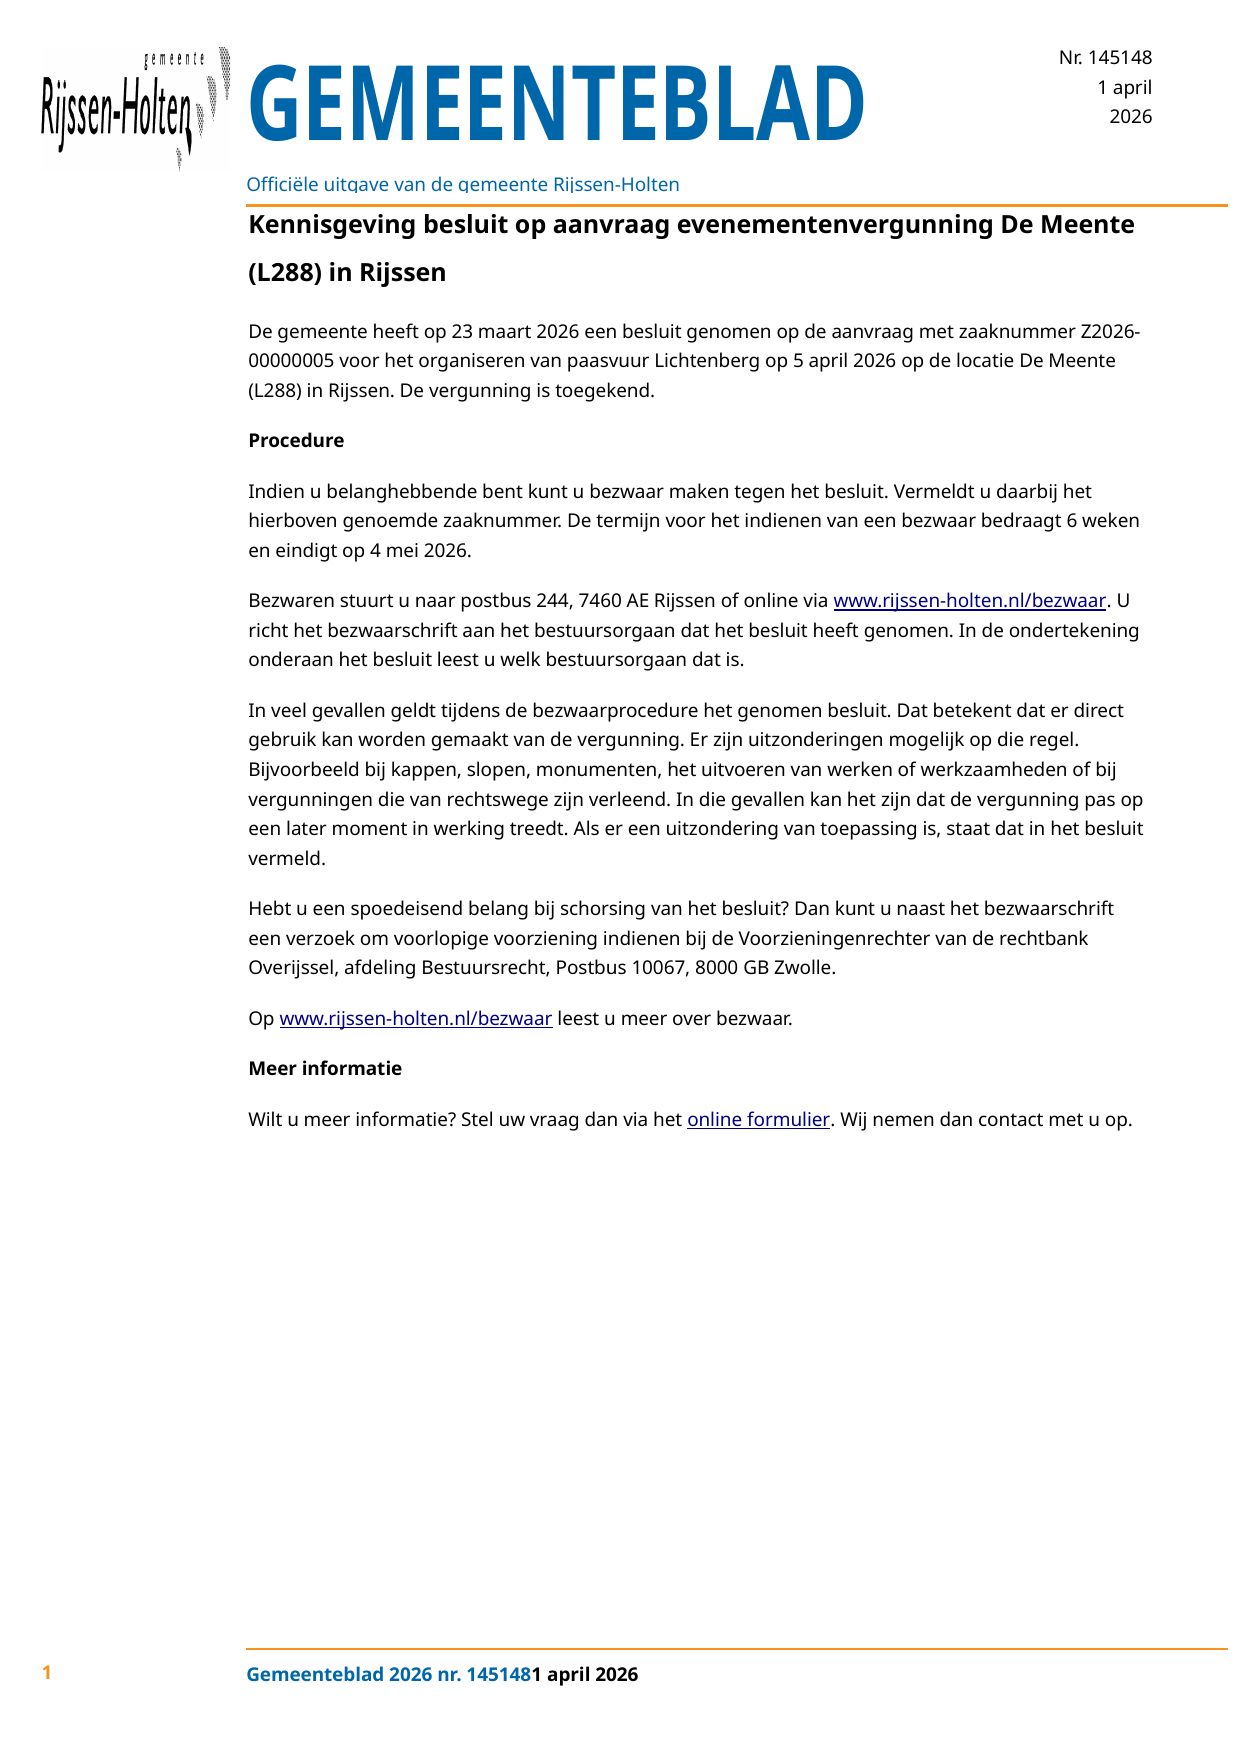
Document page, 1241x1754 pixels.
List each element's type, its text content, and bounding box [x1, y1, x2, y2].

text Hebt u een spoedeisend belang bij schorsing van het besluit? Dan kunt u naast het bezwaarschrift een verzoek om voorlopige voorziening indienen bij de Voorzieningenrechter van de rechtbank Overijssel, afdeling Bestuursrecht, Postbus 10067, 8000 GB Zwolle. [248, 895, 1152, 980]
text Indien u belanghebbende bent kunt u bezwaar maken tegen het besluit. Vermeldt u daarbij het hierboven genoemde zaaknummer. De termijn voor het indienen van een bezwaar bedraagt 6 weken en eindigt op 4 mei 2026. [248, 478, 1152, 563]
text Bezwaren stuurt u naar postbus 244, 7460 AE Rijssen of online via www.rijssen-holten.nl/bezwaar. U richt het bezwaarschrift aan het bestuursorgaan dat het besluit heeft genomen. In de ondertekening onderaan het besluit leest u welk bestuursorgaan dat is. [248, 587, 1152, 672]
text Wilt u meer informatie? Stel uw vraag dan via het online formulier. Wij nemen dan contact met u op. [248, 1106, 1152, 1132]
text Meer informatie [248, 1055, 1152, 1081]
text De gemeente heeft op 23 maart 2026 een besluit genomen op de aanvraag met zaaknummer Z2026-00000005 voor het organiseren van paasvuur Lichtenberg op 5 april 2026 op de locatie De Meente (L288) in Rijssen. De vergunning is toegekend. [248, 318, 1152, 403]
text Op www.rijssen-holten.nl/bezwaar leest u meer over bezwaar. [248, 1005, 1152, 1031]
picture [41, 47, 231, 172]
text In veel gevallen geldt tijdens de bezwaarprocedure het genomen besluit. Dat betekent dat er direct gebruik kan worden gemaakt van de vergunning. Er zijn uitzonderingen mogelijk op die regel. Bijvoorbeeld bij kappen, slopen, monumenten, het uitvoeren van werken of werkzaamheden of bij vergunningen die van rechtswege zijn verleend. In die gevallen kan het zijn dat de vergunning pas op een later moment in werking treedt. Als er een uitzondering van toepassing is, staat dat in het besluit vermeld. [248, 697, 1152, 871]
text Kennisgeving besluit op aanvraag evenementenvergunning De Meente (L288) in Rijssen [248, 207, 1152, 288]
text Procedure [248, 427, 1152, 453]
